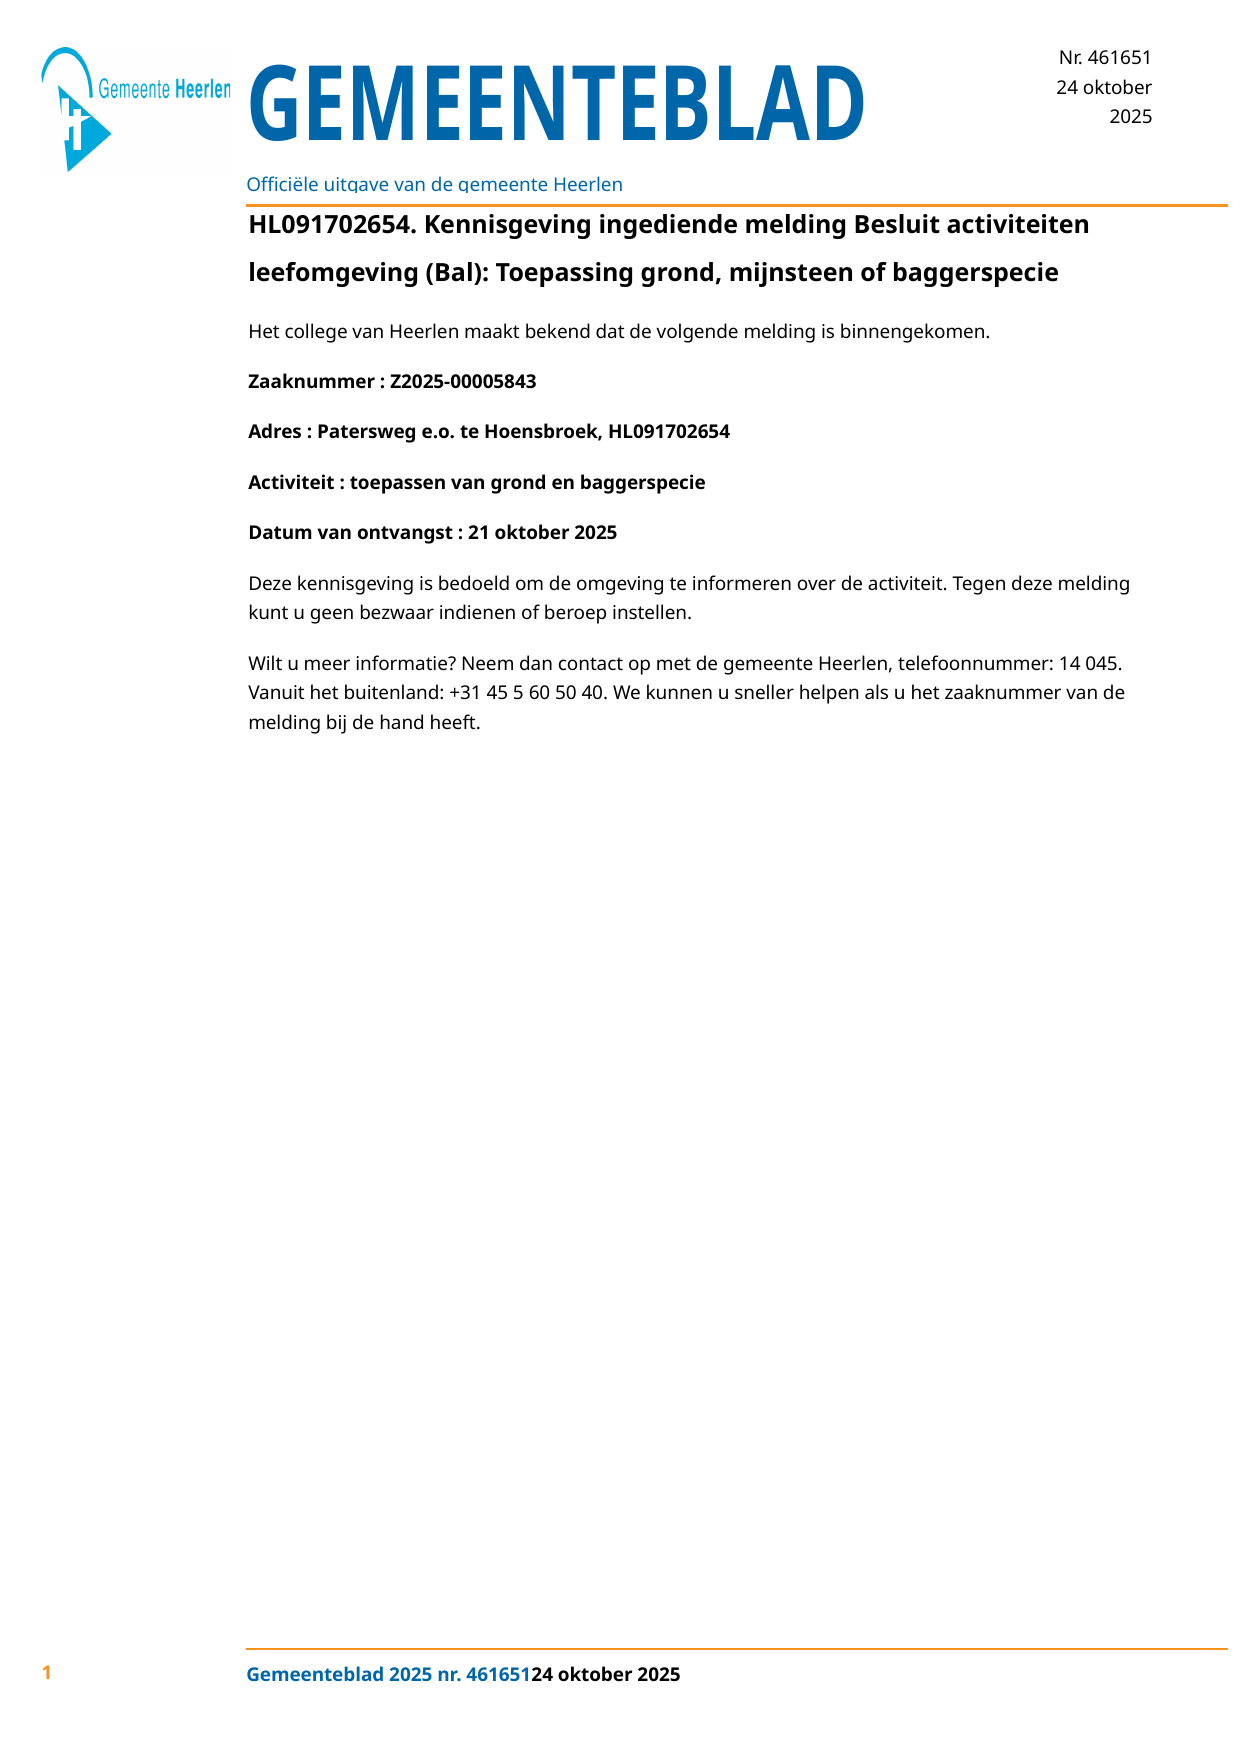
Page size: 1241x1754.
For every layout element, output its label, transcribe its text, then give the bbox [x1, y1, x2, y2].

text Deze kennisgeving is bedoeld om de omgeving te informeren over de activiteit. Tegen deze melding kunt u geen bezwaar indienen of beroep instellen. [248, 570, 1152, 625]
text Adres : Patersweg e.o. te Hoensbroek, HL091702654 [248, 419, 1152, 444]
picture [41, 47, 59, 70]
picture [41, 47, 231, 172]
text Datum van ontvangst : 21 oktober 2025 [248, 519, 1152, 545]
text Het college van Heerlen maakt bekend dat de volgende melding is binnengekomen. [248, 318, 1152, 344]
text HL091702654. Kennisgeving ingediende melding Besluit activiteiten leefomgeving (Bal): Toepassing grond, mijnsteen of baggerspecie [248, 207, 1152, 288]
text Wilt u meer informatie? Neem dan contact op met de gemeente Heerlen, telefoonnummer: 14 045. Vanuit het buitenland: +31 45 5 60 50 40. We kunnen u sneller helpen als u het zaaknummer van de melding bij de hand heeft. [248, 650, 1152, 735]
text Activiteit : toepassen van grond en baggerspecie [248, 469, 1152, 495]
text Zaaknummer : Z2025-00005843 [248, 368, 1152, 394]
